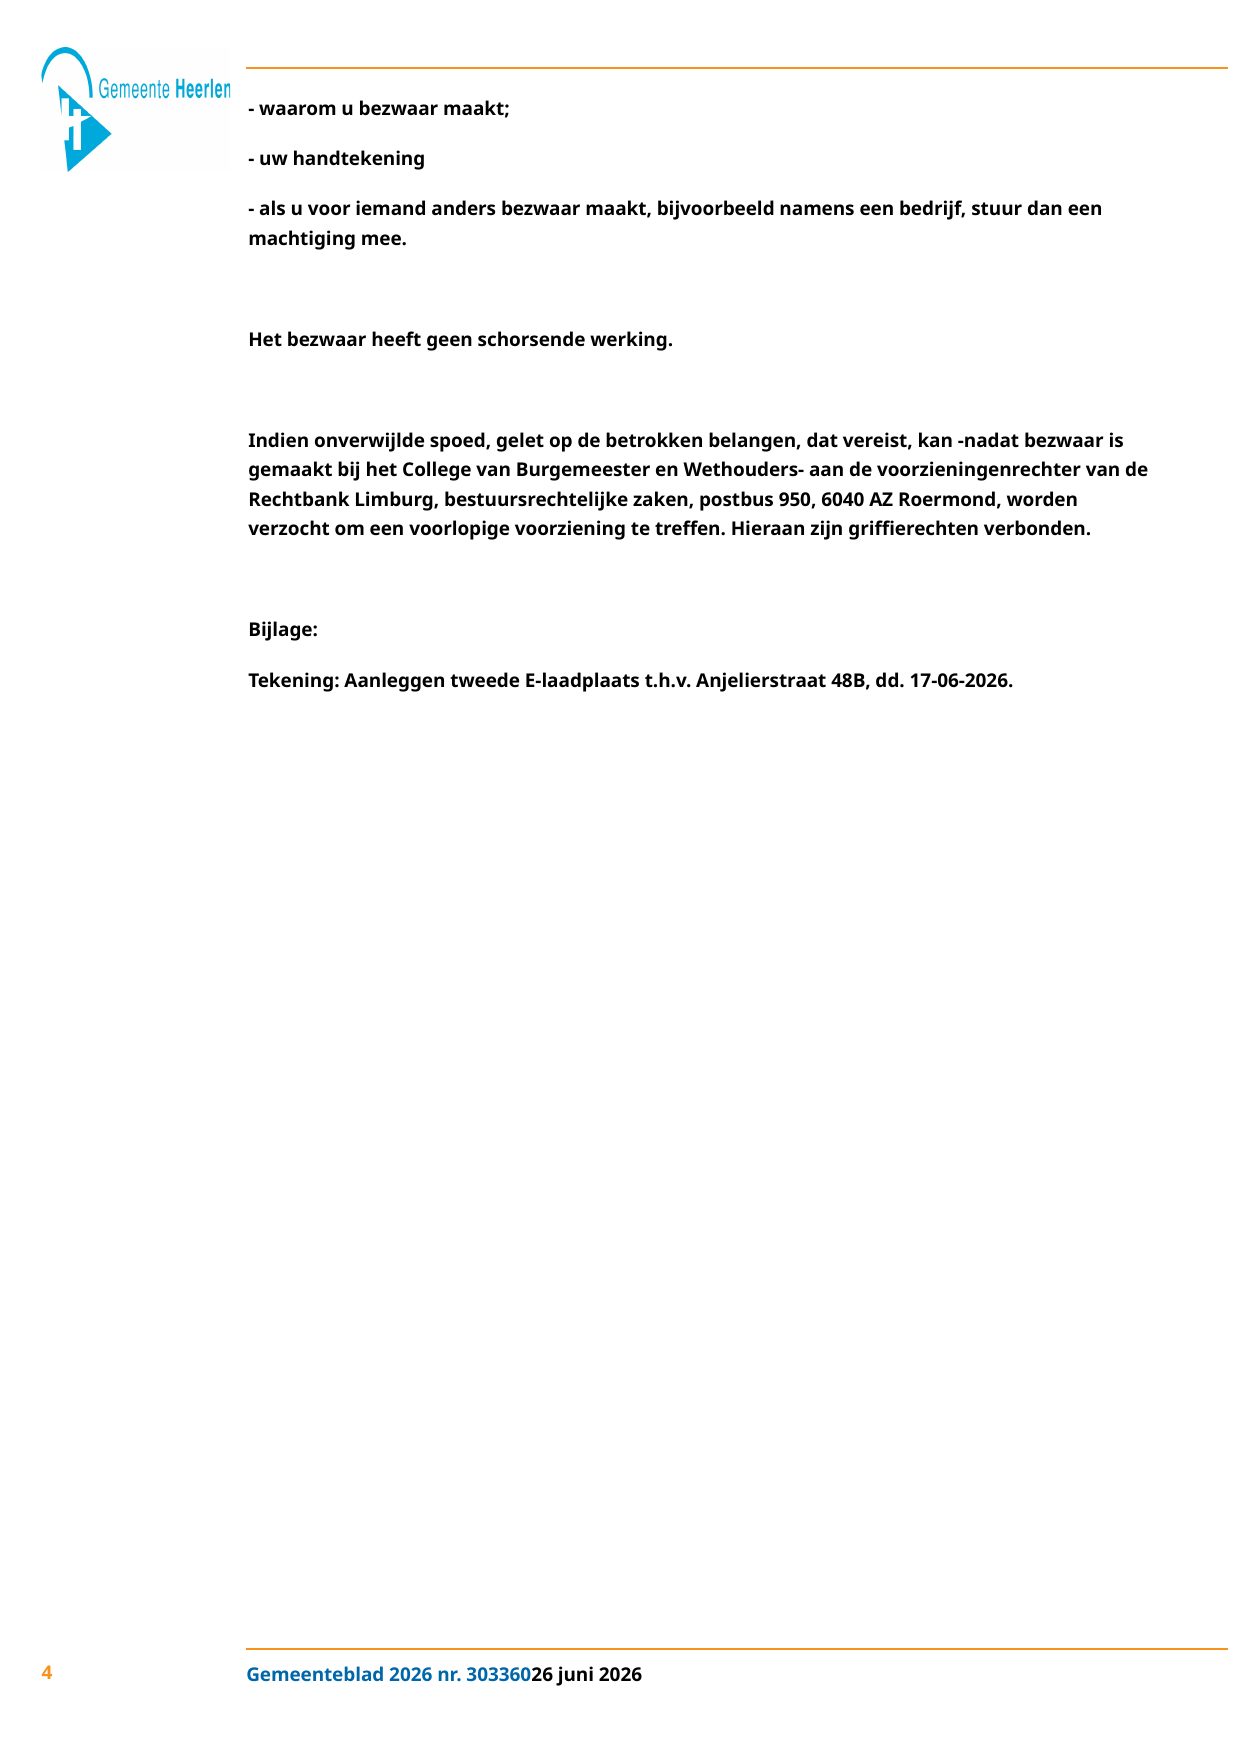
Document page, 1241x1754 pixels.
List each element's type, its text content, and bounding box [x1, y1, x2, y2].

text - waarom u bezwaar maakt; [248, 95, 1152, 121]
text Tekening: Aanleggen tweede E-laadplaats t.h.v. Anjelierstraat 48B, dd. 17-06-2026. [248, 667, 1152, 693]
picture [41, 47, 231, 172]
text Het bezwaar heeft geen schorsende werking. [248, 326, 1152, 352]
text Bijlage: [248, 616, 1152, 642]
picture [41, 47, 59, 70]
text - uw handtekening [248, 145, 1152, 171]
text Indien onverwijlde spoed, gelet op de betrokken belangen, dat vereist, kan -nadat bezwaar is gemaakt bij het College van Burgemeester en Wethouders- aan de voorzieningenrechter van de Rechtbank Limburg, bestuursrechtelijke zaken, postbus 950, 6040 AZ Roermond, worden verzocht om een voorlopige voorziening te treffen. Hieraan zijn griffierechten verbonden. [248, 427, 1152, 541]
text - als u voor iemand anders bezwaar maakt, bijvoorbeeld namens een bedrijf, stuur dan een machtiging mee. [248, 196, 1152, 251]
